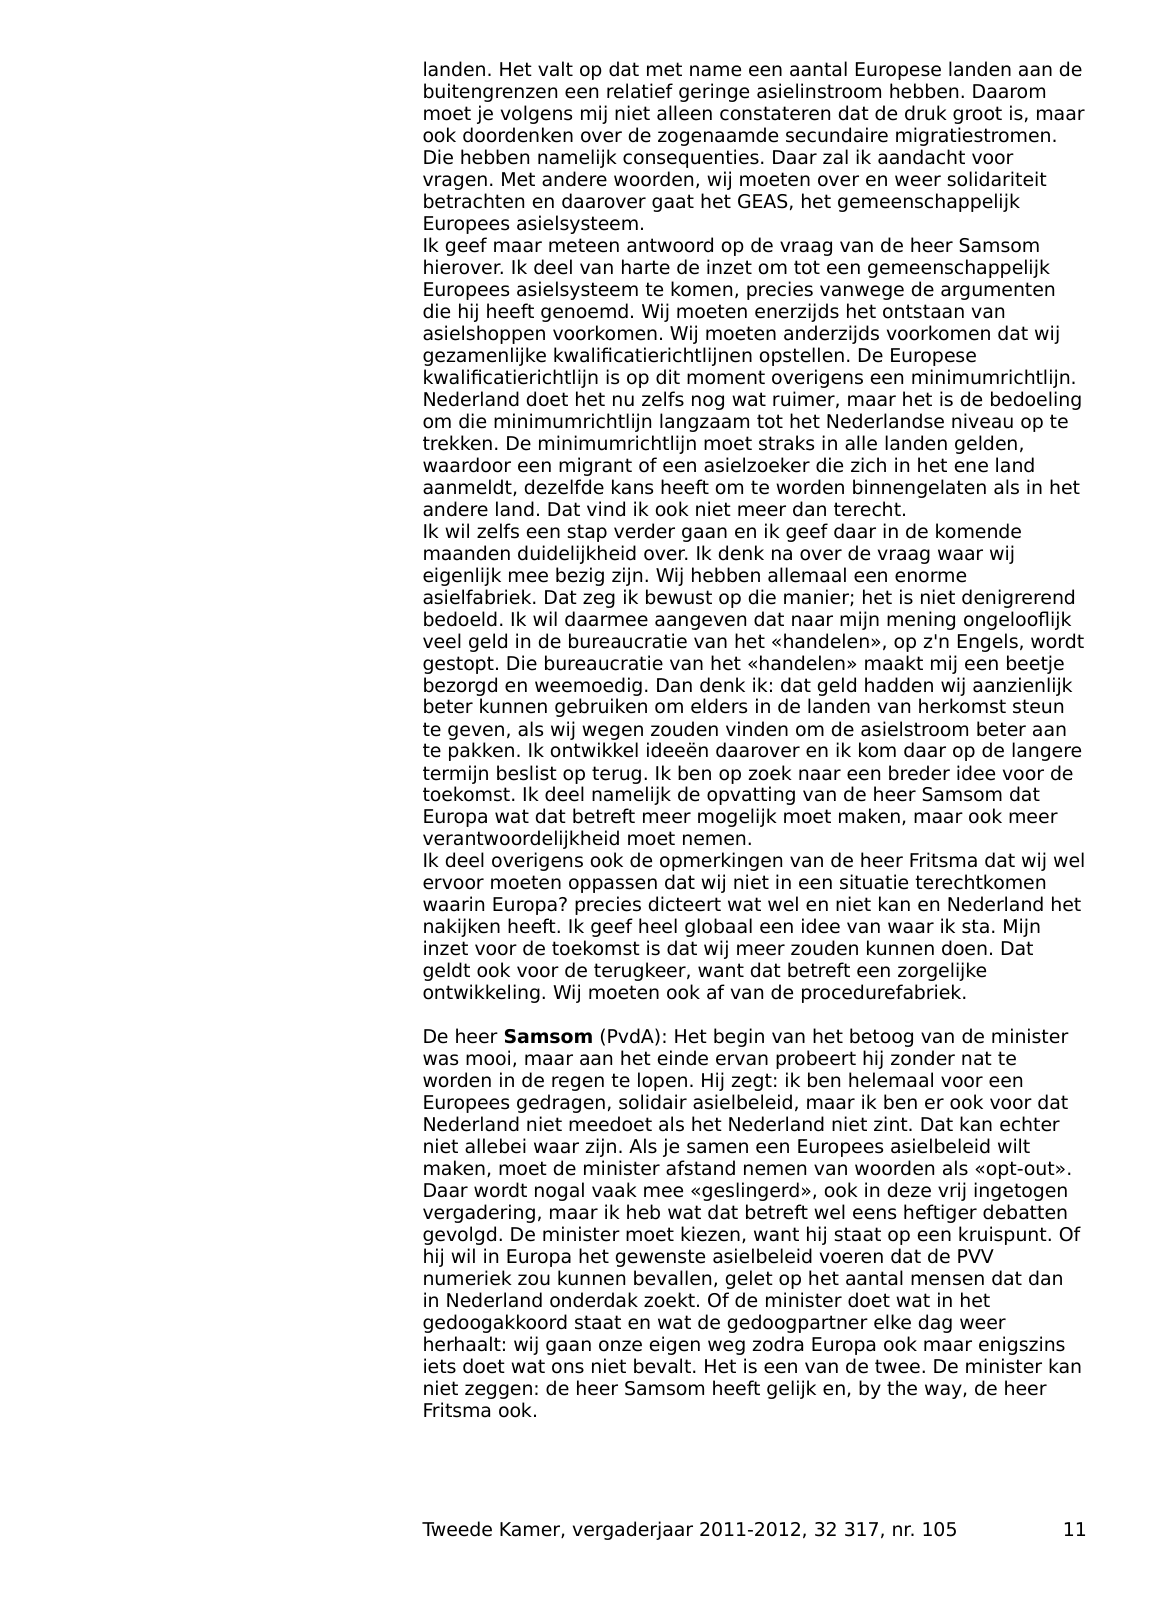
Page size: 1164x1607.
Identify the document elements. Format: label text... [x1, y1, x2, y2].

text Ik deel overigens ook de opmerkingen van de heer Fritsma dat wij wel ervoor moeten oppassen dat wij niet in een situatie terechtkomen waarin Europa? precies dicteert wat wel en niet kan en Nederland het nakijken heeft. Ik geef heel globaal een idee van waar ik sta. Mijn inzet voor de toekomst is dat wij meer zouden kunnen doen. Dat geldt ook voor de terugkeer, want dat betreft een zorgelijke ontwikkeling. Wij moeten ook af van de procedurefabriek. [422, 850, 1087, 1004]
text De heer Samsom (PvdA): Het begin van het betoog van de minister was mooi, maar aan het einde ervan probeert hij zonder nat te worden in de regen te lopen. Hij zegt: ik ben helemaal voor een Europees gedragen, solidair asielbeleid, maar ik ben er ook voor dat Nederland niet meedoet als het Nederland niet zint. Dat kan echter niet allebei waar zijn. Als je samen een Europees asielbeleid wilt maken, moet de minister afstand nemen van woorden als «opt-out». Daar wordt nogal vaak mee «geslingerd», ook in deze vrij ingetogen vergadering, maar ik heb wat dat betreft wel eens heftiger debatten gevolgd. De minister moet kiezen, want hij staat op een kruispunt. Of hij wil in Europa het gewenste asielbeleid voeren dat de PVV numeriek zou kunnen bevallen, gelet op het aantal mensen dat dan in Nederland onderdak zoekt. Of de minister doet wat in het gedoogakkoord staat en wat de gedoogpartner elke dag weer herhaalt: wij gaan onze eigen weg zodra Europa ook maar enigszins iets doet wat ons niet bevalt. Het is een van de twee. De minister kan niet zeggen: de heer Samsom heeft gelijk en, by the way, de heer Fritsma ook. [422, 1026, 1087, 1422]
text Ik wil zelfs een stap verder gaan en ik geef daar in de komende maanden duidelijkheid over. Ik denk na over de vraag waar wij eigenlijk mee bezig zijn. Wij hebben allemaal een enorme asielfabriek. Dat zeg ik bewust op die manier; het is niet denigrerend bedoeld. Ik wil daarmee aangeven dat naar mijn mening ongelooflijk veel geld in de bureaucratie van het «handelen», op z'n Engels, wordt gestopt. Die bureaucratie van het «handelen» maakt mij een beetje bezorgd en weemoedig. Dan denk ik: dat geld hadden wij aanzienlijk beter kunnen gebruiken om elders in de landen van herkomst steun te geven, als wij wegen zouden vinden om de asielstroom beter aan te pakken. Ik ontwikkel ideeën daarover en ik kom daar op de langere termijn beslist op terug. Ik ben op zoek naar een breder idee voor de toekomst. Ik deel namelijk de opvatting van de heer Samsom dat Europa wat dat betreft meer mogelijk moet maken, maar ook meer verantwoordelijkheid moet nemen. [422, 521, 1087, 850]
text Ik geef maar meteen antwoord op de vraag van de heer Samsom hierover. Ik deel van harte de inzet om tot een gemeenschappelijk Europees asielsysteem te komen, precies vanwege de argumenten die hij heeft genoemd. Wij moeten enerzijds het ontstaan van asielshoppen voorkomen. Wij moeten anderzijds voorkomen dat wij gezamenlijke kwalificatierichtlijnen opstellen. De Europese kwalificatierichtlijn is op dit moment overigens een minimumrichtlijn. Nederland doet het nu zelfs nog wat ruimer, maar het is de bedoeling om die minimumrichtlijn langzaam tot het Nederlandse niveau op te trekken. De minimumrichtlijn moet straks in alle landen gelden, waardoor een migrant of een asielzoeker die zich in het ene land aanmeldt, dezelfde kans heeft om te worden binnengelaten als in het andere land. Dat vind ik ook niet meer dan terecht. [422, 235, 1087, 521]
text landen. Het valt op dat met name een aantal Europese landen aan de buitengrenzen een relatief geringe asielinstroom hebben. Daarom moet je volgens mij niet alleen constateren dat de druk groot is, maar ook doordenken over de zogenaamde secundaire migratiestromen. Die hebben namelijk consequenties. Daar zal ik aandacht voor vragen. Met andere woorden, wij moeten over en weer solidariteit betrachten en daarover gaat het GEAS, het gemeenschappelijk Europees asielsysteem. [422, 59, 1087, 235]
